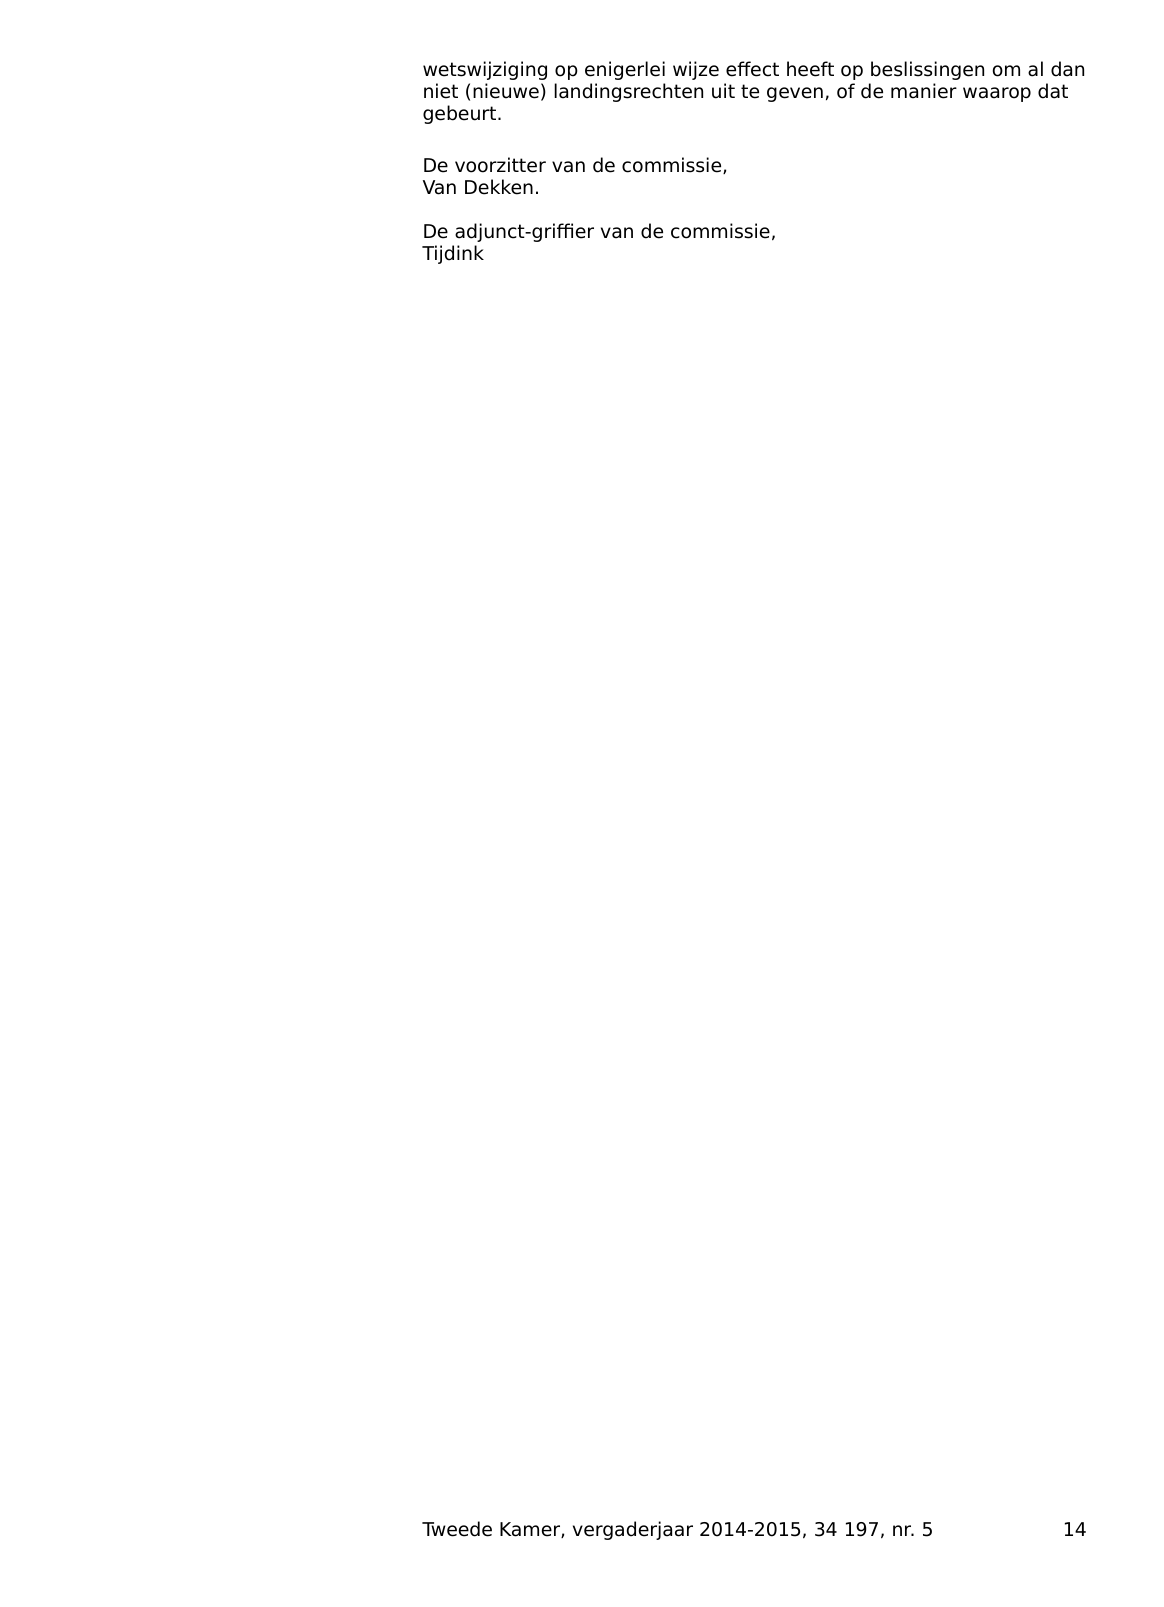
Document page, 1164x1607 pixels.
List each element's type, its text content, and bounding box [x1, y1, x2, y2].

text De adjunct-griffier van de commissie, Tijdink [422, 221, 1087, 265]
text De voorzitter van de commissie, Van Dekken. [422, 155, 1087, 199]
text wetswijziging op enigerlei wijze effect heeft op beslissingen om al dan niet (nieuwe) landingsrechten uit te geven, of de manier waarop dat gebeurt. [422, 59, 1087, 125]
